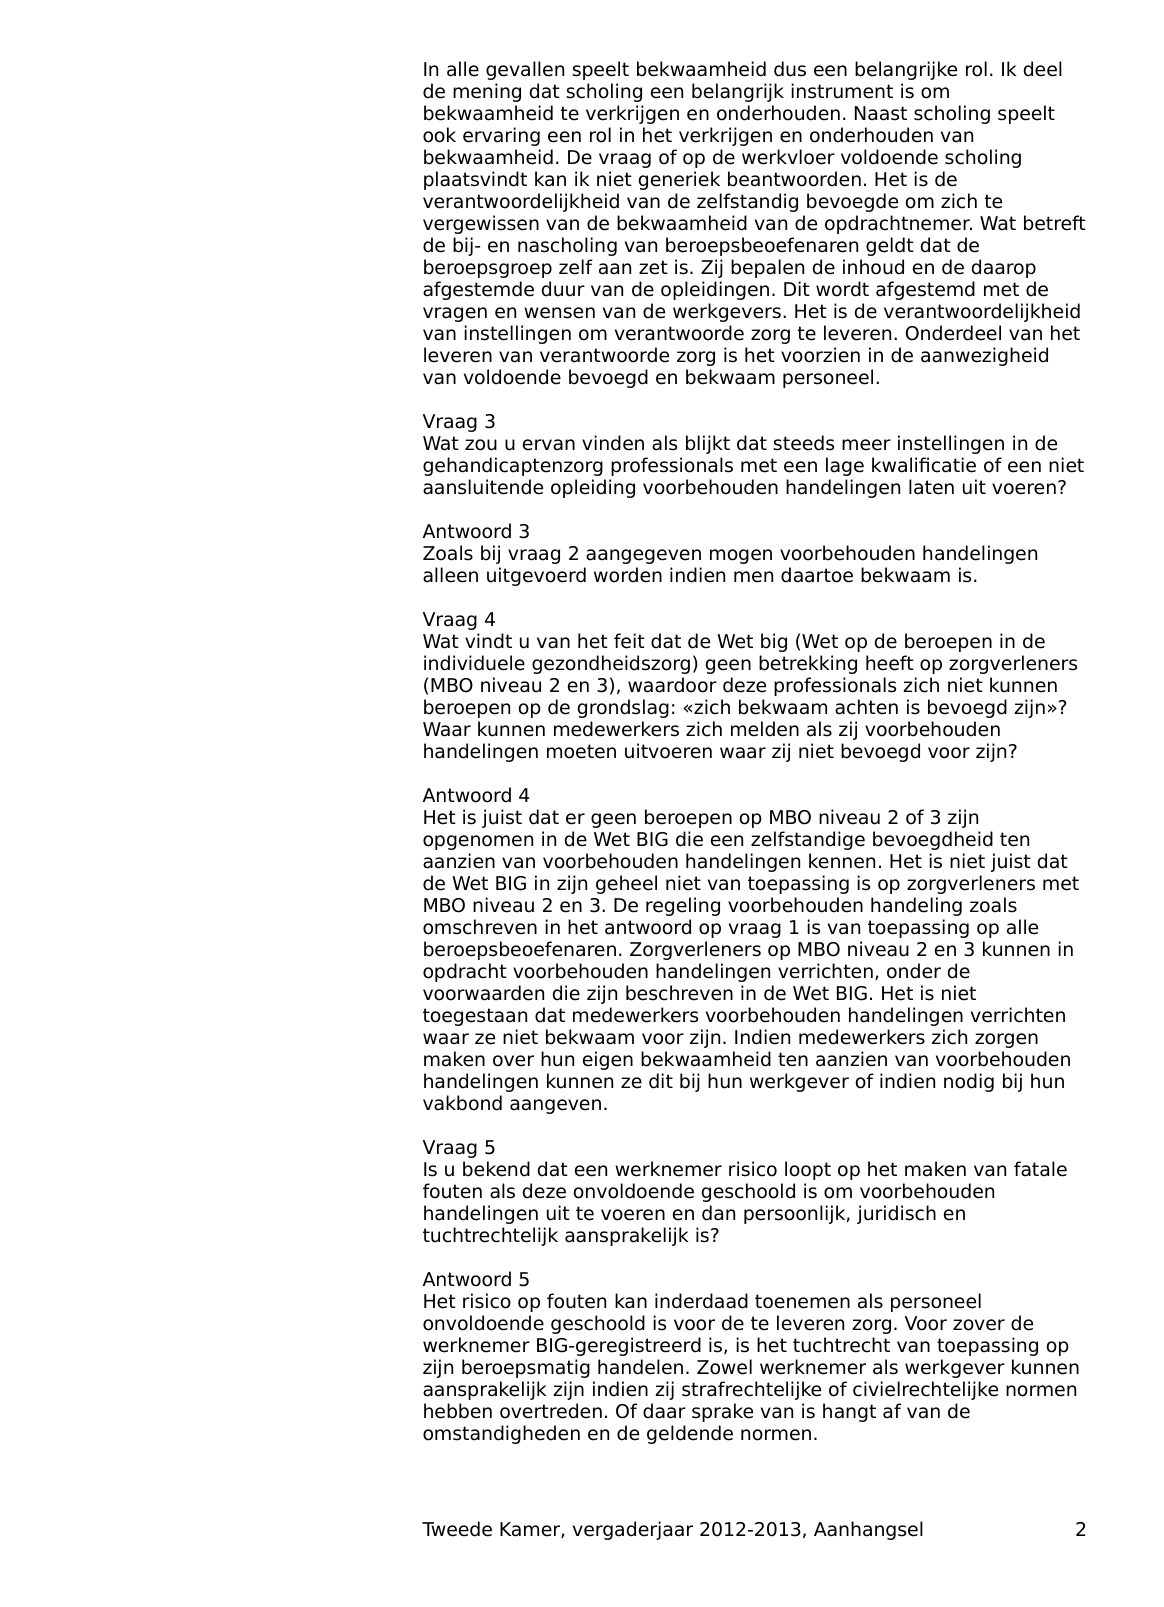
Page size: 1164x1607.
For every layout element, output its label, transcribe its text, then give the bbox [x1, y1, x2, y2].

text Vraag 5 [422, 1137, 1087, 1159]
text Wat zou u ervan vinden als blijkt dat steeds meer instellingen in de gehandicaptenzorg professionals met een lage kwalificatie of een niet aansluitende opleiding voorbehouden handelingen laten uit voeren? [422, 433, 1087, 499]
text Het is juist dat er geen beroepen op MBO niveau 2 of 3 zijn opgenomen in de Wet BIG die een zelfstandige bevoegdheid ten aanzien van voorbehouden handelingen kennen. Het is niet juist dat de Wet BIG in zijn geheel niet van toepassing is op zorgverleners met MBO niveau 2 en 3. De regeling voorbehouden handeling zoals omschreven in het antwoord op vraag 1 is van toepassing op alle beroepsbeoefenaren. Zorgverleners op MBO niveau 2 en 3 kunnen in opdracht voorbehouden handelingen verrichten, onder de voorwaarden die zijn beschreven in de Wet BIG. Het is niet toegestaan dat medewerkers voorbehouden handelingen verrichten waar ze niet bekwaam voor zijn. Indien medewerkers zich zorgen maken over hun eigen bekwaamheid ten aanzien van voorbehouden handelingen kunnen ze dit bij hun werkgever of indien nodig bij hun vakbond aangeven. [422, 807, 1087, 1115]
text Zoals bij vraag 2 aangegeven mogen voorbehouden handelingen alleen uitgevoerd worden indien men daartoe bekwaam is. [422, 543, 1087, 587]
text Antwoord 3 [422, 521, 1087, 543]
text Vraag 3 [422, 411, 1087, 433]
text Is u bekend dat een werknemer risico loopt op het maken van fatale fouten als deze onvoldoende geschoold is om voorbehouden handelingen uit te voeren en dan persoonlijk, juridisch en tuchtrechtelijk aansprakelijk is? [422, 1159, 1087, 1247]
text Antwoord 5 [422, 1269, 1087, 1291]
text Het risico op fouten kan inderdaad toenemen als personeel onvoldoende geschoold is voor de te leveren zorg. Voor zover de werknemer BIG-geregistreerd is, is het tuchtrecht van toepassing op zijn beroepsmatig handelen. Zowel werknemer als werkgever kunnen aansprakelijk zijn indien zij strafrechtelijke of civielrechtelijke normen hebben overtreden. Of daar sprake van is hangt af van de omstandigheden en de geldende normen. [422, 1291, 1087, 1445]
text Wat vindt u van het feit dat de Wet big (Wet op de beroepen in de individuele gezondheidszorg) geen betrekking heeft op zorgverleners (MBO niveau 2 en 3), waardoor deze professionals zich niet kunnen beroepen op de grondslag: «zich bekwaam achten is bevoegd zijn»? Waar kunnen medewerkers zich melden als zij voorbehouden handelingen moeten uitvoeren waar zij niet bevoegd voor zijn? [422, 631, 1087, 763]
text Antwoord 4 [422, 785, 1087, 807]
text In alle gevallen speelt bekwaamheid dus een belangrijke rol. Ik deel de mening dat scholing een belangrijk instrument is om bekwaamheid te verkrijgen en onderhouden. Naast scholing speelt ook ervaring een rol in het verkrijgen en onderhouden van bekwaamheid. De vraag of op de werkvloer voldoende scholing plaatsvindt kan ik niet generiek beantwoorden. Het is de verantwoordelijkheid van de zelfstandig bevoegde om zich te vergewissen van de bekwaamheid van de opdrachtnemer. Wat betreft de bij- en nascholing van beroepsbeoefenaren geldt dat de beroepsgroep zelf aan zet is. Zij bepalen de inhoud en de daarop afgestemde duur van de opleidingen. Dit wordt afgestemd met de vragen en wensen van de werkgevers. Het is de verantwoordelijkheid van instellingen om verantwoorde zorg te leveren. Onderdeel van het leveren van verantwoorde zorg is het voorzien in de aanwezigheid van voldoende bevoegd en bekwaam personeel. [422, 59, 1087, 389]
text Vraag 4 [422, 609, 1087, 631]
